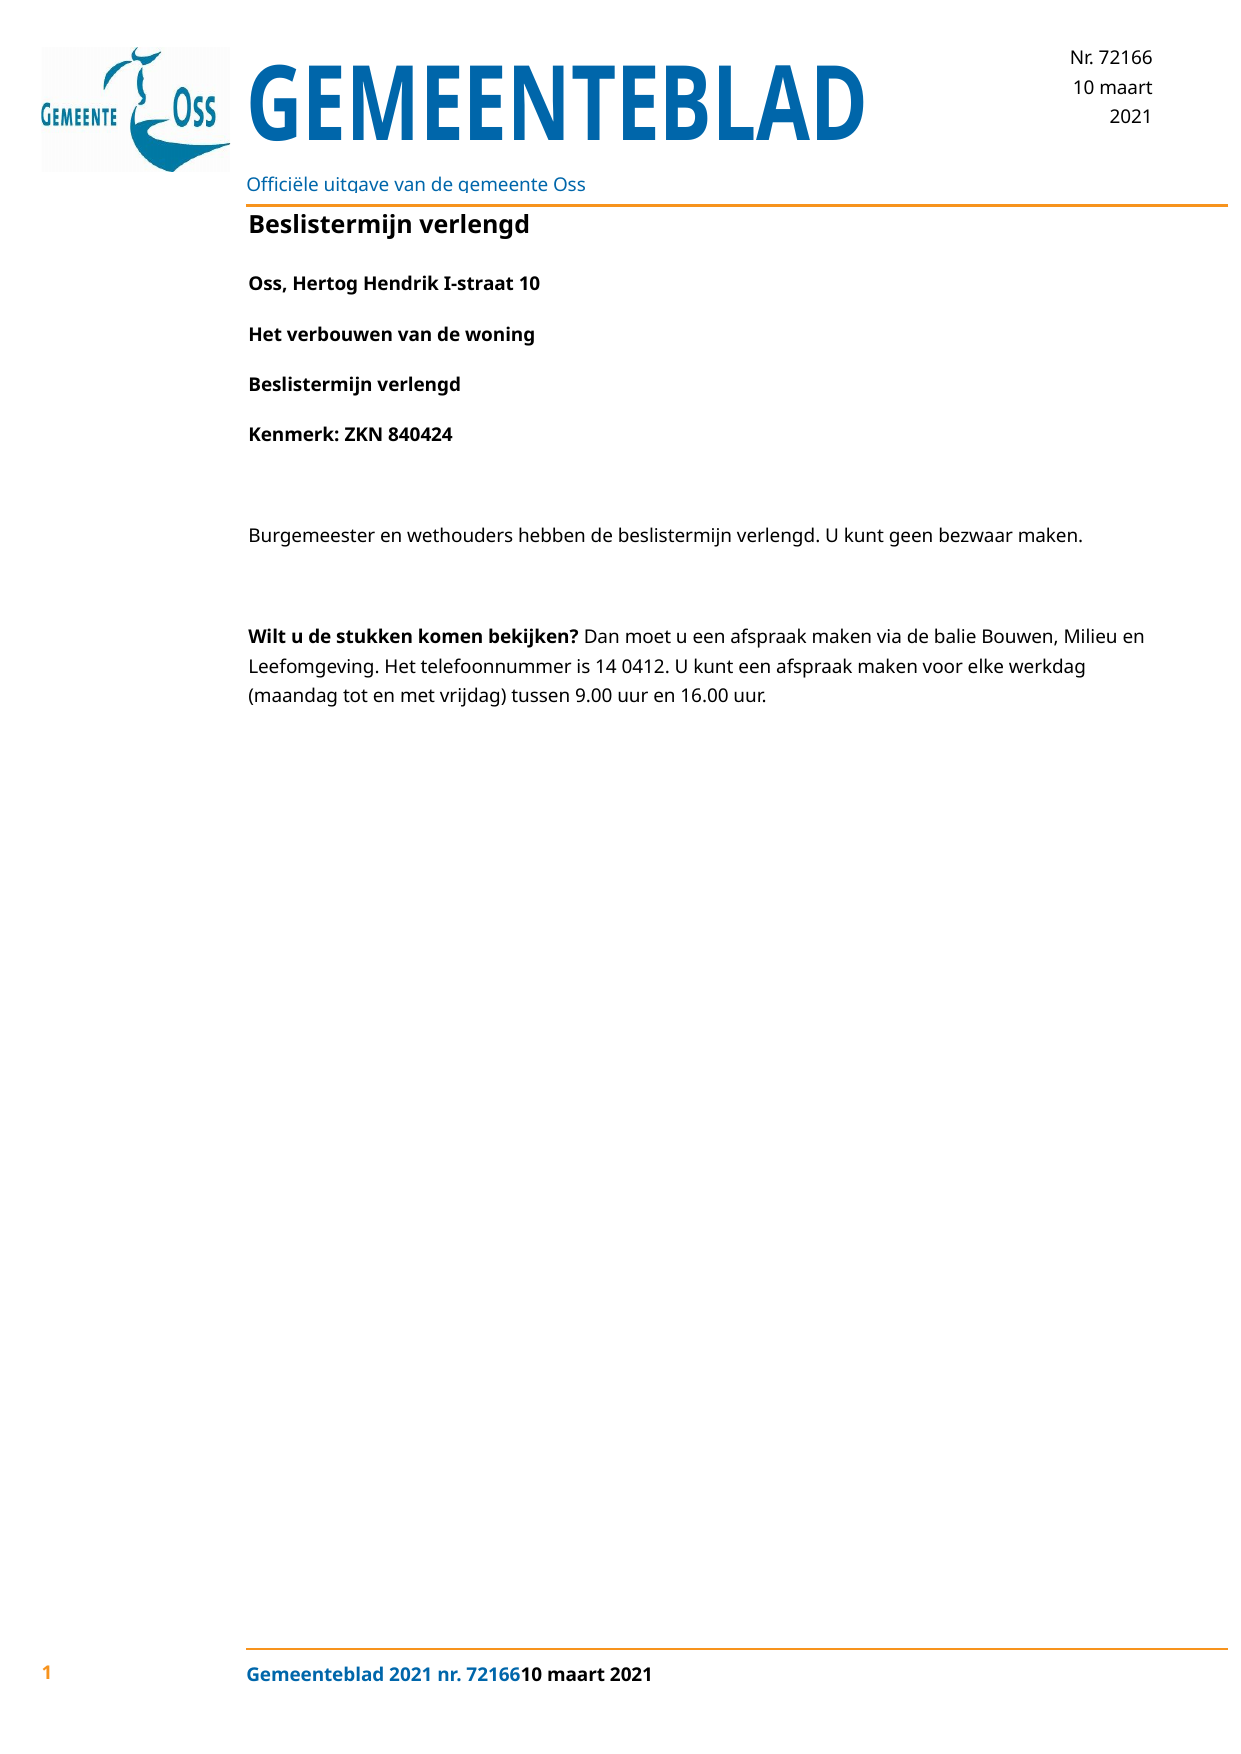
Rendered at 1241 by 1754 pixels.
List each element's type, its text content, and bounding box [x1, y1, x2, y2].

text Wilt u de stukken komen bekijken? Dan moet u een afspraak maken via de balie Bouwen, Milieu en Leefomgeving. Het telefoonnummer is 14 0412. U kunt een afspraak maken voor elke werkdag (maandag tot en met vrijdag) tussen 9.00 uur en 16.00 uur. [248, 623, 1152, 708]
text Kenmerk: ZKN 840424 [248, 422, 1152, 447]
picture [41, 47, 231, 172]
text Het verbouwen van de woning [248, 321, 1152, 346]
text Beslistermijn verlengd [248, 371, 1152, 397]
text Burgemeester en wethouders hebben de beslistermijn verlengd. U kunt geen bezwaar maken. [248, 522, 1152, 548]
text Beslistermijn verlengd [248, 207, 1152, 241]
text Oss, Hertog Hendrik I-straat 10 [248, 270, 1152, 296]
